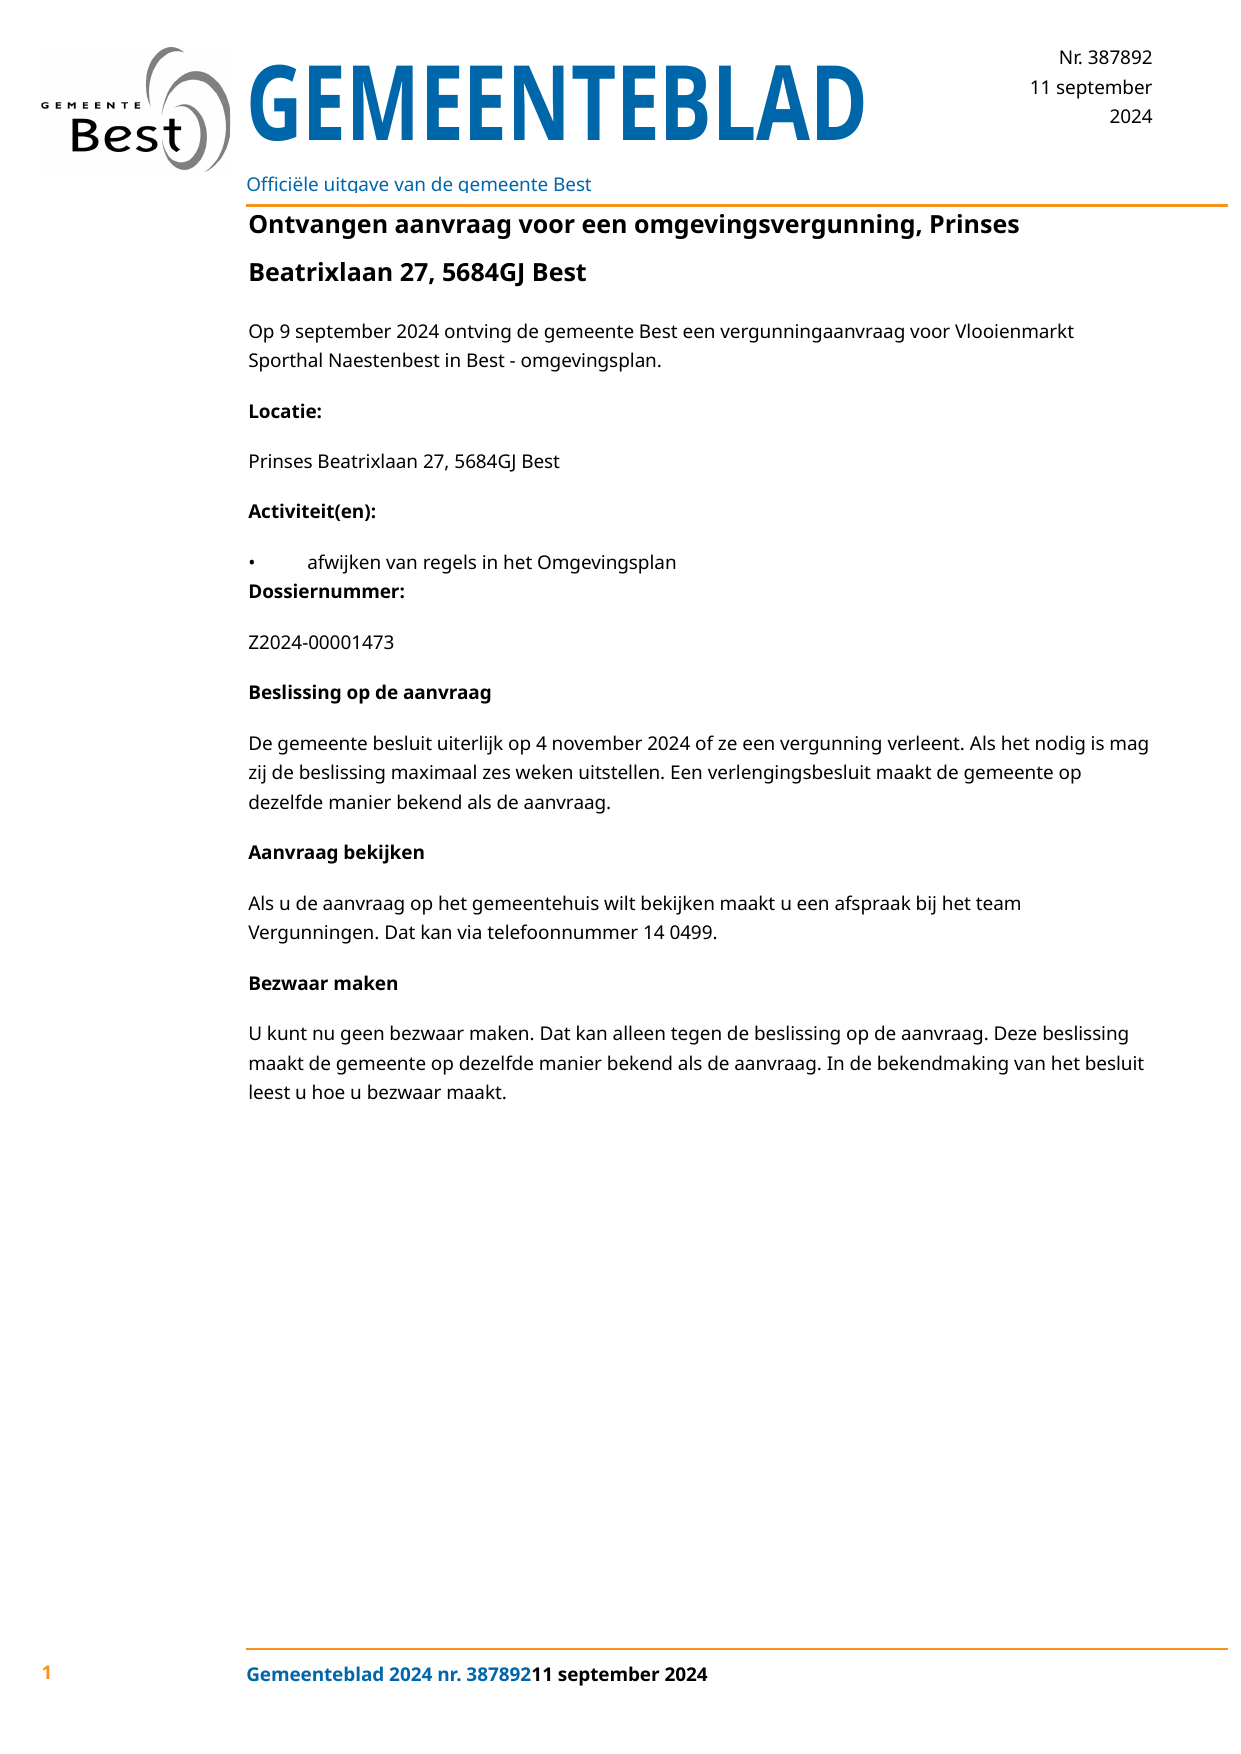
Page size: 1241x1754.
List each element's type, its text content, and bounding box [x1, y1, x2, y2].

picture [41, 47, 231, 172]
text Activiteit(en): [248, 499, 1152, 524]
text Op 9 september 2024 ontving de gemeente Best een vergunningaanvraag voor Vlooienmarkt Sporthal Naestenbest in Best - omgevingsplan. [248, 318, 1152, 373]
text Dossiernummer: [248, 579, 1152, 604]
text Prinses Beatrixlaan 27, 5684GJ Best [248, 448, 1152, 474]
text Als u de aanvraag op het gemeentehuis wilt bekijken maakt u een afspraak bij het team Vergunningen. Dat kan via telefoonnummer 14 0499. [248, 890, 1152, 945]
text Ontvangen aanvraag voor een omgevingsvergunning, Prinses Beatrixlaan 27, 5684GJ Best [248, 207, 1152, 288]
text Beslissing op de aanvraag [248, 679, 1152, 705]
text U kunt nu geen bezwaar maken. Dat kan alleen tegen de beslissing op de aanvraag. Deze beslissing maakt de gemeente op dezelfde manier bekend als de aanvraag. In de bekendmaking van het besluit leest u hoe u bezwaar maakt. [248, 1020, 1152, 1105]
list afwijken van regels in het Omgevingsplan [248, 549, 1152, 575]
text Aanvraag bekijken [248, 839, 1152, 865]
text De gemeente besluit uiterlijk op 4 november 2024 of ze een vergunning verleent. Als het nodig is mag zij de beslissing maximaal zes weken uitstellen. Een verlengingsbesluit maakt de gemeente op dezelfde manier bekend als de aanvraag. [248, 730, 1152, 815]
text Bezwaar maken [248, 970, 1152, 996]
text Locatie: [248, 398, 1152, 424]
text Z2024-00001473 [248, 629, 1152, 655]
